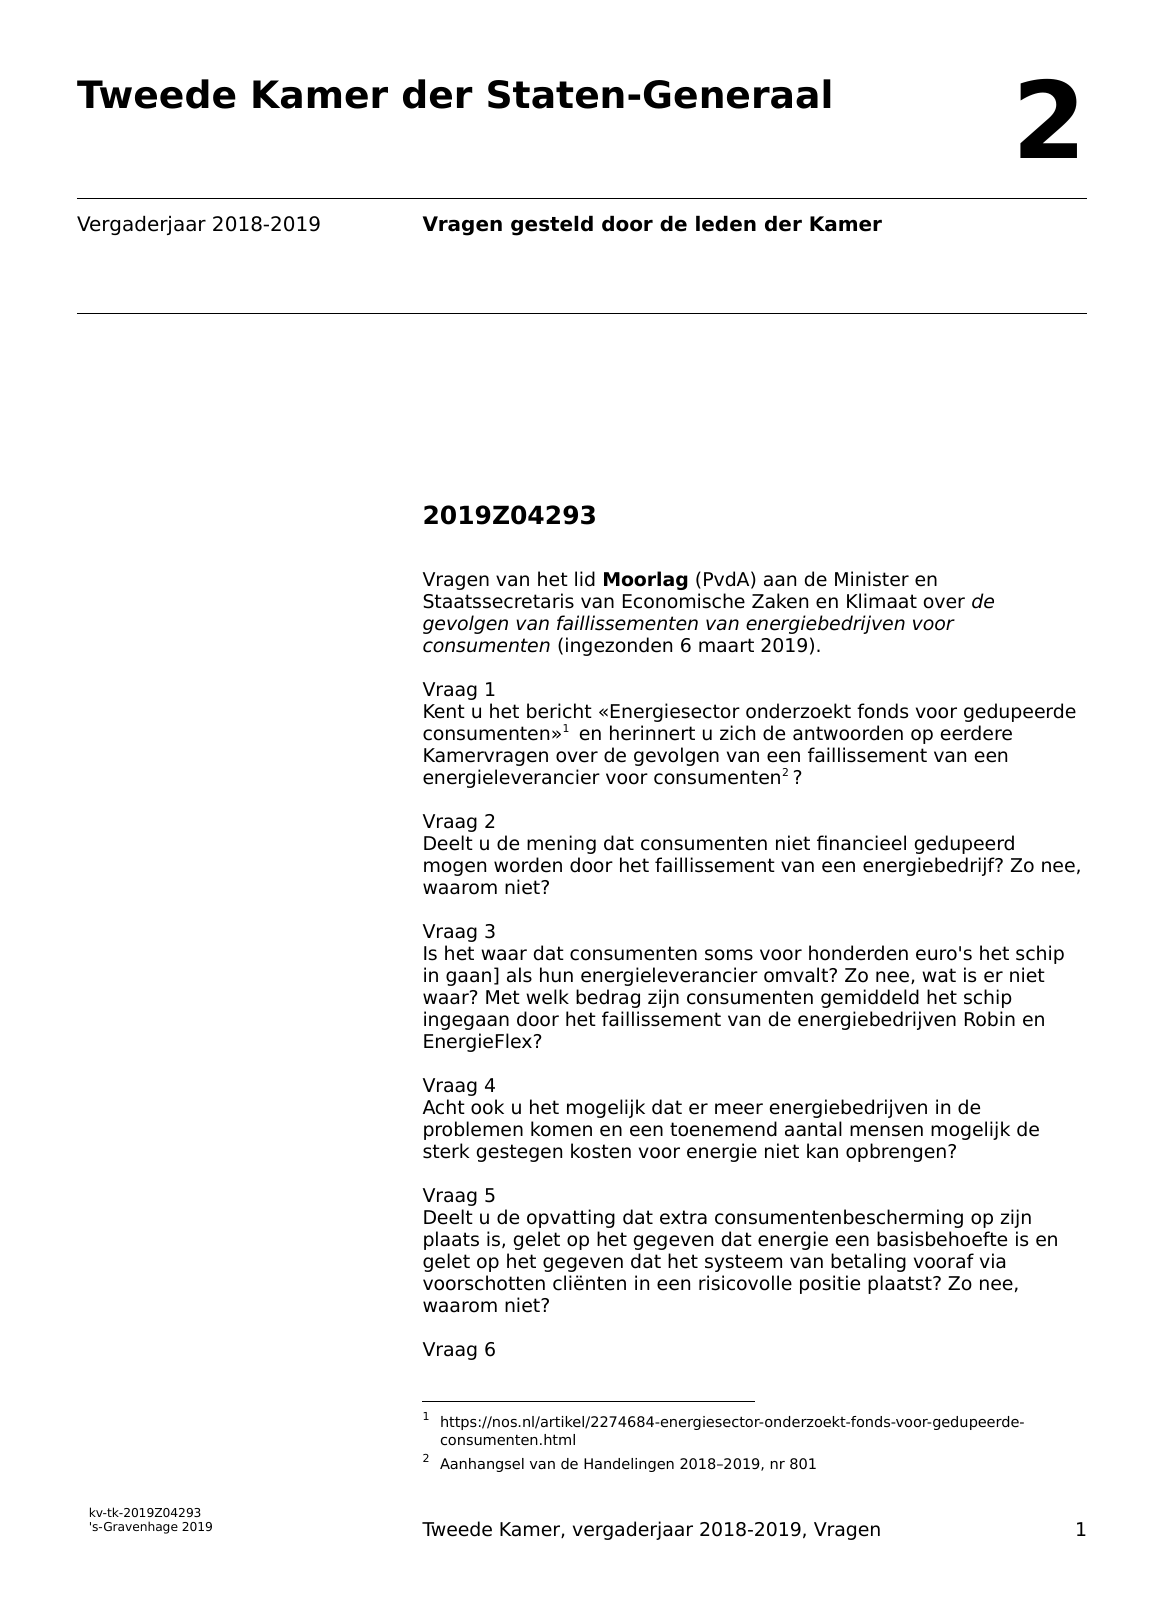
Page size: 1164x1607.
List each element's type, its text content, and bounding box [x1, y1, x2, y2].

text Vraag 2 [422, 811, 1087, 833]
text 2019Z04293 [422, 501, 1087, 531]
text Deelt u de opvatting dat extra consumentenbescherming op zijn plaats is, gelet op het gegeven dat energie een basisbehoefte is en gelet op het gegeven dat het systeem van betaling vooraf via voorschotten cliënten in een risicovolle positie plaatst? Zo nee, waarom niet? [422, 1207, 1087, 1317]
table_header Tweede Kamer der Staten-Generaal [77, 59, 886, 198]
text Aanhangsel van de Handelingen 2018–2019, nr 801 [422, 1452, 1087, 1474]
text Vraag 3 [422, 921, 1087, 943]
text Acht ook u het mogelijk dat er meer energiebedrijven in de problemen komen en een toenemend aantal mensen mogelijk de sterk gestegen kosten voor energie niet kan opbrengen? [422, 1097, 1087, 1163]
text Vraag 6 [422, 1339, 1087, 1361]
text Vraag 1 [422, 679, 1087, 701]
text 's-Gravenhage 2019 [88, 1520, 323, 1534]
text Is het waar dat consumenten soms voor honderden euro's het schip in gaan] als hun energieleverancier omvalt? Zo nee, wat is er niet waar? Met welk bedrag zijn consumenten gemiddeld het schip ingegaan door het faillissement van de energiebedrijven Robin en EnergieFlex? [422, 943, 1087, 1053]
text Vraag 4 [422, 1075, 1087, 1097]
text https://nos.nl/artikel/2274684-energiesector-onderzoekt-fonds-voor-gedupeerde-consumenten.html [422, 1410, 1087, 1449]
table_cell Vergaderjaar 2018-2019 [77, 199, 422, 313]
text Kent u het bericht «Energiesector onderzoekt fonds voor gedupeerde consumenten» en herinnert u zich de antwoorden op eerdere Kamervragen over de gevolgen van een faillissement van een energieleverancier voor consumenten? [422, 701, 1087, 789]
text Deelt u de mening dat consumenten niet financieel gedupeerd mogen worden door het faillissement van een energiebedrijf? Zo nee, waarom niet? [422, 833, 1087, 899]
table_cell Vragen gesteld door de leden der Kamer [422, 199, 1087, 313]
text Vragen van het lid Moorlag (PvdA) aan de Minister en Staatssecretaris van Economische Zaken en Klimaat over de gevolgen van faillissementen van energiebedrijven voor consumenten (ingezonden 6 maart 2019). [422, 569, 1087, 657]
text Vraag 5 [422, 1185, 1087, 1207]
table_header 2 [886, 59, 1087, 198]
text kv-tk-2019Z04293 [88, 1506, 323, 1520]
